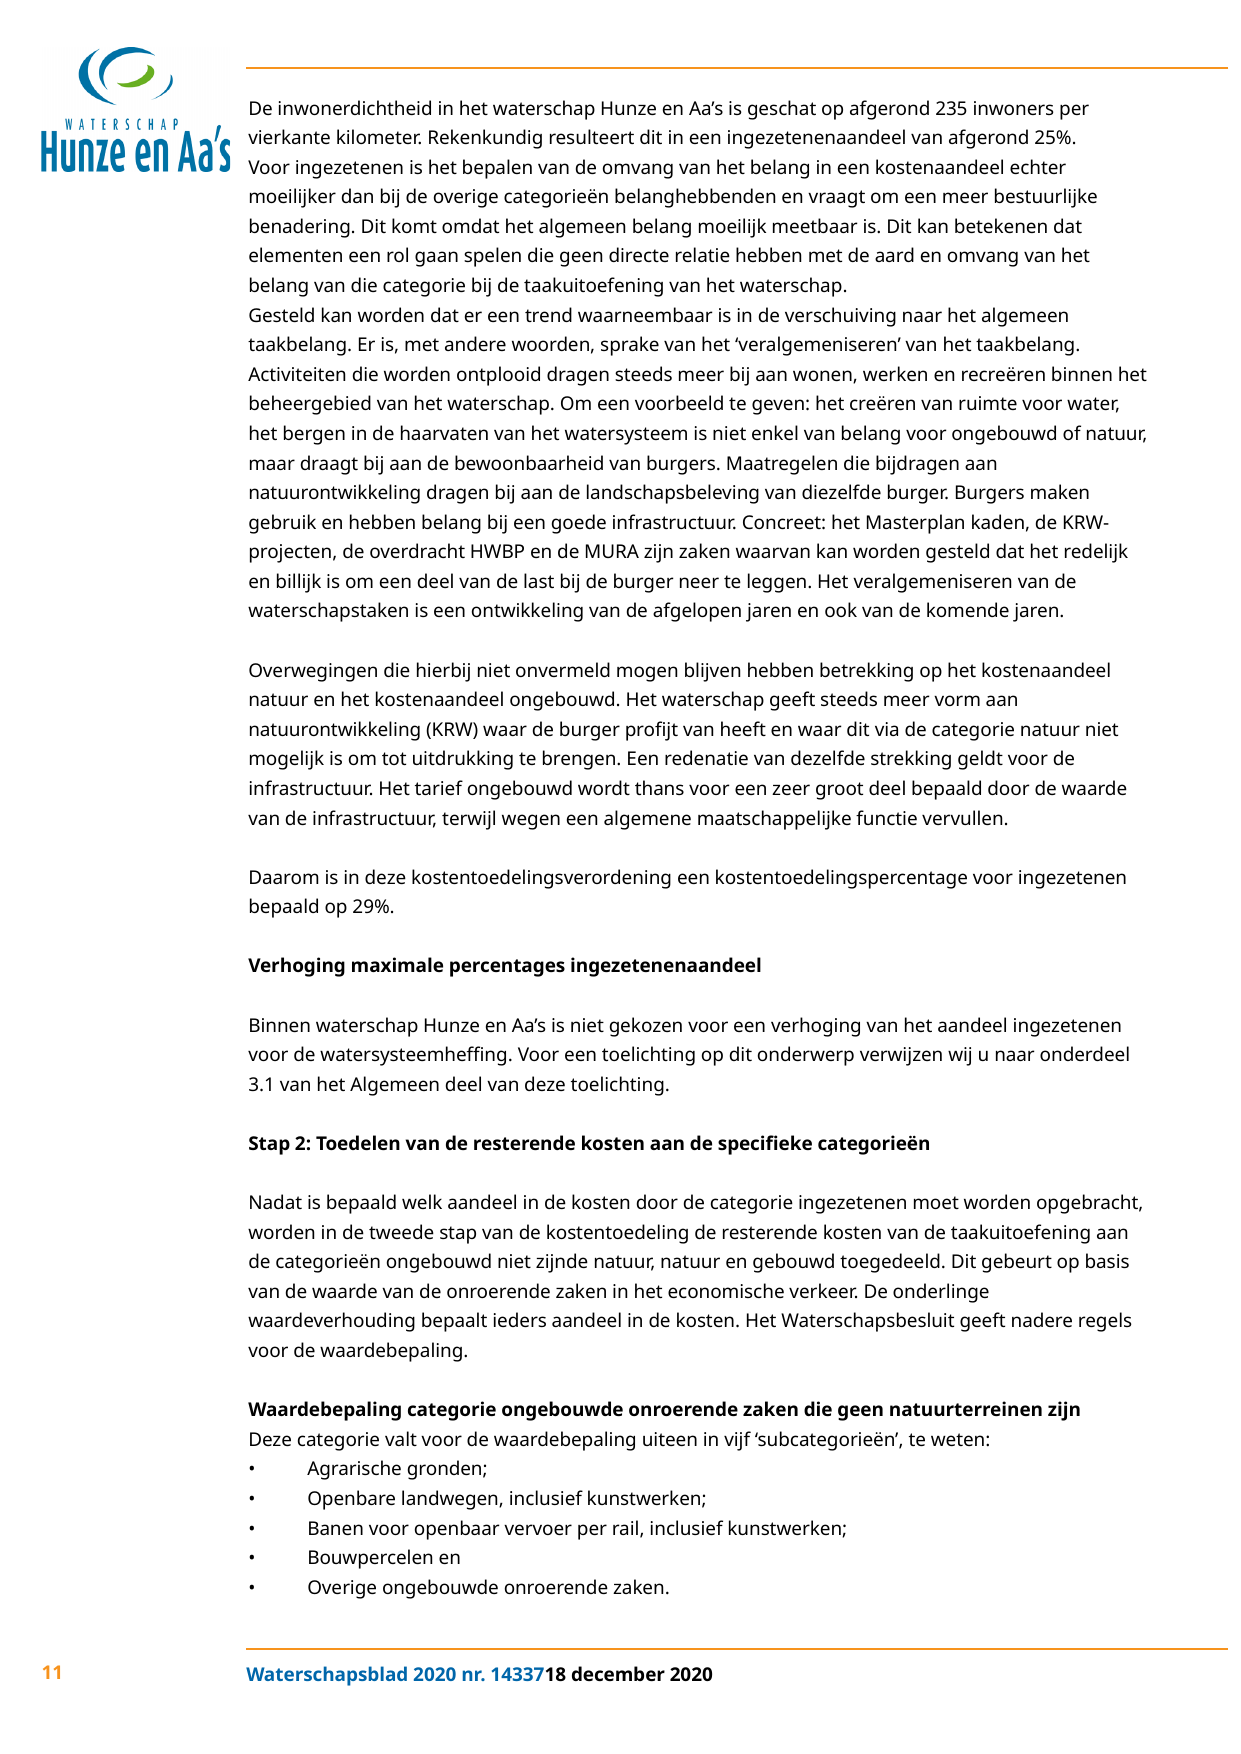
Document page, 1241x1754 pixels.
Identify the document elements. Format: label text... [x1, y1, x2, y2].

picture [183, 163, 191, 172]
list Agrarische gronden; [248, 1456, 1152, 1481]
text Waardebepaling categorie ongebouwde onroerende zaken die geen natuurterreinen zijn [248, 1396, 1152, 1422]
picture [226, 145, 231, 156]
text Gesteld kan worden dat er een trend waarneembaar is in de verschuiving naar het algemeen taakbelang. Er is, met andere woorden, sprake van het ‘veralgemeniseren’ van het taakbelang. Activiteiten die worden ontplooid dragen steeds meer bij aan wonen, werken en recreëren binnen het beheergebied van het waterschap. Om een voorbeeld te geven: het creëren van ruimte voor water, het bergen in de haarvaten van het watersysteem is niet enkel van belang voor ongebouwd of natuur, maar draagt bij aan de bewoonbaarheid van burgers. Maatregelen die bijdragen aan natuurontwikkeling dragen bij aan de landschapsbeleving van diezelfde burger. Burgers maken gebruik en hebben belang bij een goede infrastructuur. Concreet: het Masterplan kaden, de KRW-projecten, de overdracht HWBP en de MURA zijn zaken waarvan kan worden gesteld dat het redelijk en billijk is om een deel van de last bij de burger neer te leggen. Het veralgemeniseren van de waterschapstaken is een ontwikkeling van de afgelopen jaren en ook van de komende jaren. [248, 302, 1152, 623]
text Stap 2: Toedelen van de resterende kosten aan de specifieke categorieën [248, 1130, 1152, 1156]
text Deze categorie valt voor de waardebepaling uiteen in vijf ‘subcategorieën’, te weten: [248, 1426, 1152, 1452]
list Overige ongebouwde onroerende zaken. [248, 1574, 1152, 1600]
text Nadat is bepaald welk aandeel in de kosten door de categorie ingezetenen moet worden opgebracht, worden in de tweede stap van de kostentoedeling de resterende kosten van de taakuitoefening aan de categorieën ongebouwd niet zijnde natuur, natuur en gebouwd toegedeeld. Dit gebeurt op basis van de waarde van de onroerende zaken in het economische verkeer. De onderlinge waardeverhouding bepaalt ieders aandeel in de kosten. Het Waterschapsbesluit geeft nadere regels voor de waardebepaling. [248, 1189, 1152, 1363]
list Banen voor openbaar vervoer per rail, inclusief kunstwerken; [248, 1515, 1152, 1541]
list Bouwpercelen en [248, 1544, 1152, 1570]
text Overwegingen die hierbij niet onvermeld mogen blijven hebben betrekking op het kostenaandeel natuur en het kostenaandeel ongebouwd. Het waterschap geeft steeds meer vorm aan natuurontwikkeling (KRW) waar de burger profijt van heeft en waar dit via de categorie natuur niet mogelijk is om tot uitdrukking te brengen. Een redenatie van dezelfde strekking geldt voor de infrastructuur. Het tarief ongebouwd wordt thans voor een zeer groot deel bepaald door de waarde van de infrastructuur, terwijl wegen een algemene maatschappelijke functie vervullen. [248, 657, 1152, 831]
text Voor ingezetenen is het bepalen van de omvang van het belang in een kostenaandeel echter moeilijker dan bij de overige categorieën belanghebbenden en vraagt om een meer bestuurlijke benadering. Dit komt omdat het algemeen belang moeilijk meetbaar is. Dit kan betekenen dat elementen een rol gaan spelen die geen directe relatie hebben met de aard en omvang van het belang van die categorie bij de taakuitoefening van het waterschap. [248, 154, 1152, 298]
text Binnen waterschap Hunze en Aa’s is niet gekozen voor een verhoging van het aandeel ingezetenen voor de watersysteemheffing. Voor een toelichting op dit onderwerp verwijzen wij u naar onderdeel 3.1 van het Algemeen deel van deze toelichting. [248, 1012, 1152, 1097]
text De inwonerdichtheid in het waterschap Hunze en Aa’s is geschat op afgerond 235 inwoners per vierkante kilometer. Rekenkundig resulteert dit in een ingezetenenaandeel van afgerond 25%. [248, 95, 1152, 150]
picture [47, 154, 51, 172]
list Openbare landwegen, inclusief kunstwerken; [248, 1485, 1152, 1511]
picture [41, 47, 231, 172]
text Verhoging maximale percentages ingezetenenaandeel [248, 953, 1152, 978]
text Daarom is in deze kostentoedelingsverordening een kostentoedelingspercentage voor ingezetenen bepaald op 29%. [248, 864, 1152, 919]
